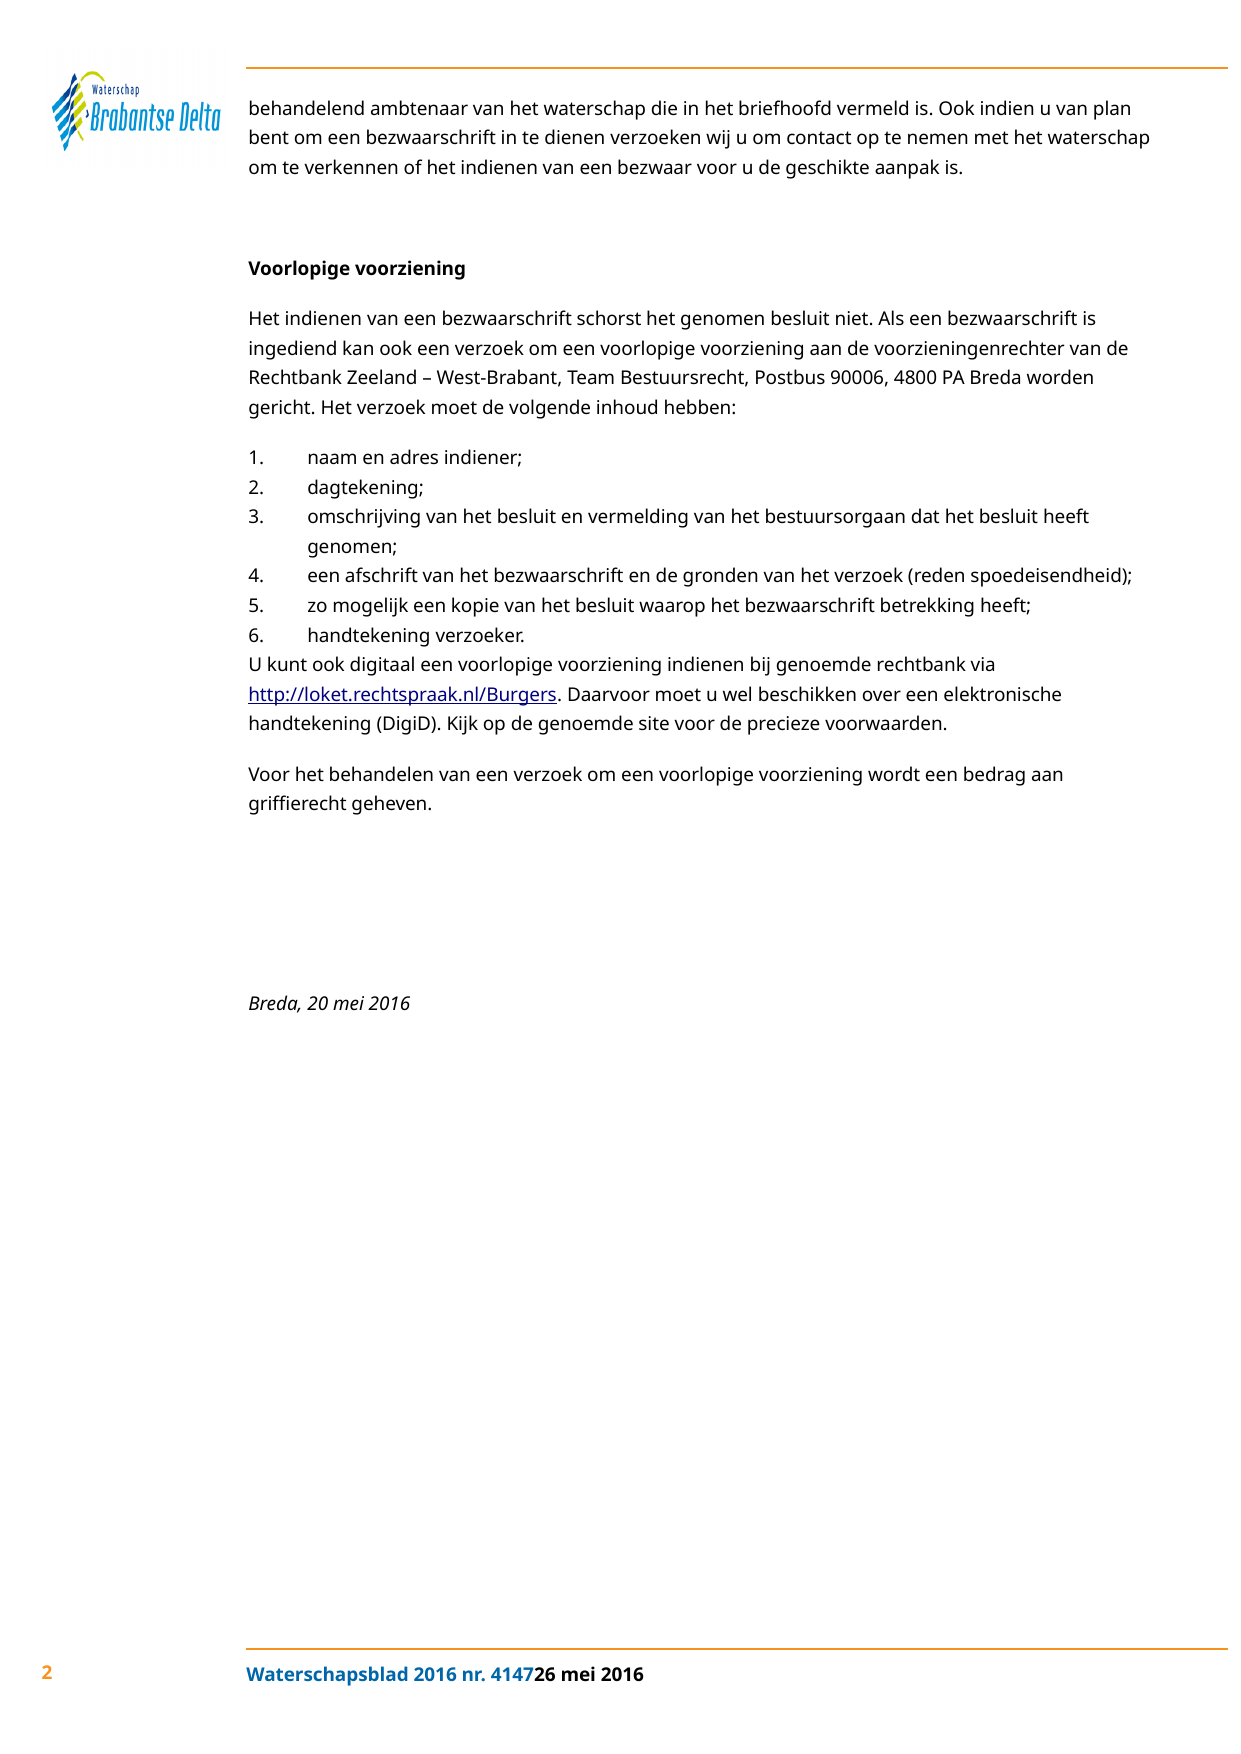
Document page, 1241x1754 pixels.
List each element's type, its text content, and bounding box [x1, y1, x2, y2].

list naam en adres indiener; [248, 444, 1152, 470]
list zo mogelijk een kopie van het besluit waarop het bezwaarschrift betrekking heeft; [248, 592, 1152, 618]
text Voor het behandelen van een verzoek om een voorlopige voorziening wordt een bedrag aan griffierecht geheven. [248, 761, 1152, 816]
text Breda, 20 mei 2016 [248, 990, 1152, 1015]
list een afschrift van het bezwaarschrift en de gronden van het verzoek (reden spoedeisendheid); [248, 563, 1152, 588]
list omschrijving van het besluit en vermelding van het bestuursorgaan dat het besluit heeft genomen; [248, 503, 1152, 559]
picture [41, 47, 231, 172]
text Voorlopige voorziening [248, 255, 1152, 281]
text Het indienen van een bezwaarschrift schorst het genomen besluit niet. Als een bezwaarschrift is ingediend kan ook een verzoek om een voorlopige voorziening aan de voorzieningenrechter van de Rechtbank Zeeland – West-Brabant, Team Bestuursrecht, Postbus 90006, 4800 PA Breda worden gericht. Het verzoek moet de volgende inhoud hebben: [248, 305, 1152, 420]
text U kunt ook digitaal een voorlopige voorziening indienen bij genoemde rechtbank via http://loket.rechtspraak.nl/Burgers. Daarvoor moet u wel beschikken over een elektronische handtekening (DigiD). Kijk op de genoemde site voor de precieze voorwaarden. [248, 651, 1152, 736]
list dagtekening; [248, 474, 1152, 500]
text behandelend ambtenaar van het waterschap die in het briefhoofd vermeld is. Ook indien u van plan bent om een bezwaarschrift in te dienen verzoeken wij u om contact op te nemen met het waterschap om te verkennen of het indienen van een bezwaar voor u de geschikte aanpak is. [248, 95, 1152, 180]
list handtekening verzoeker. [248, 622, 1152, 648]
